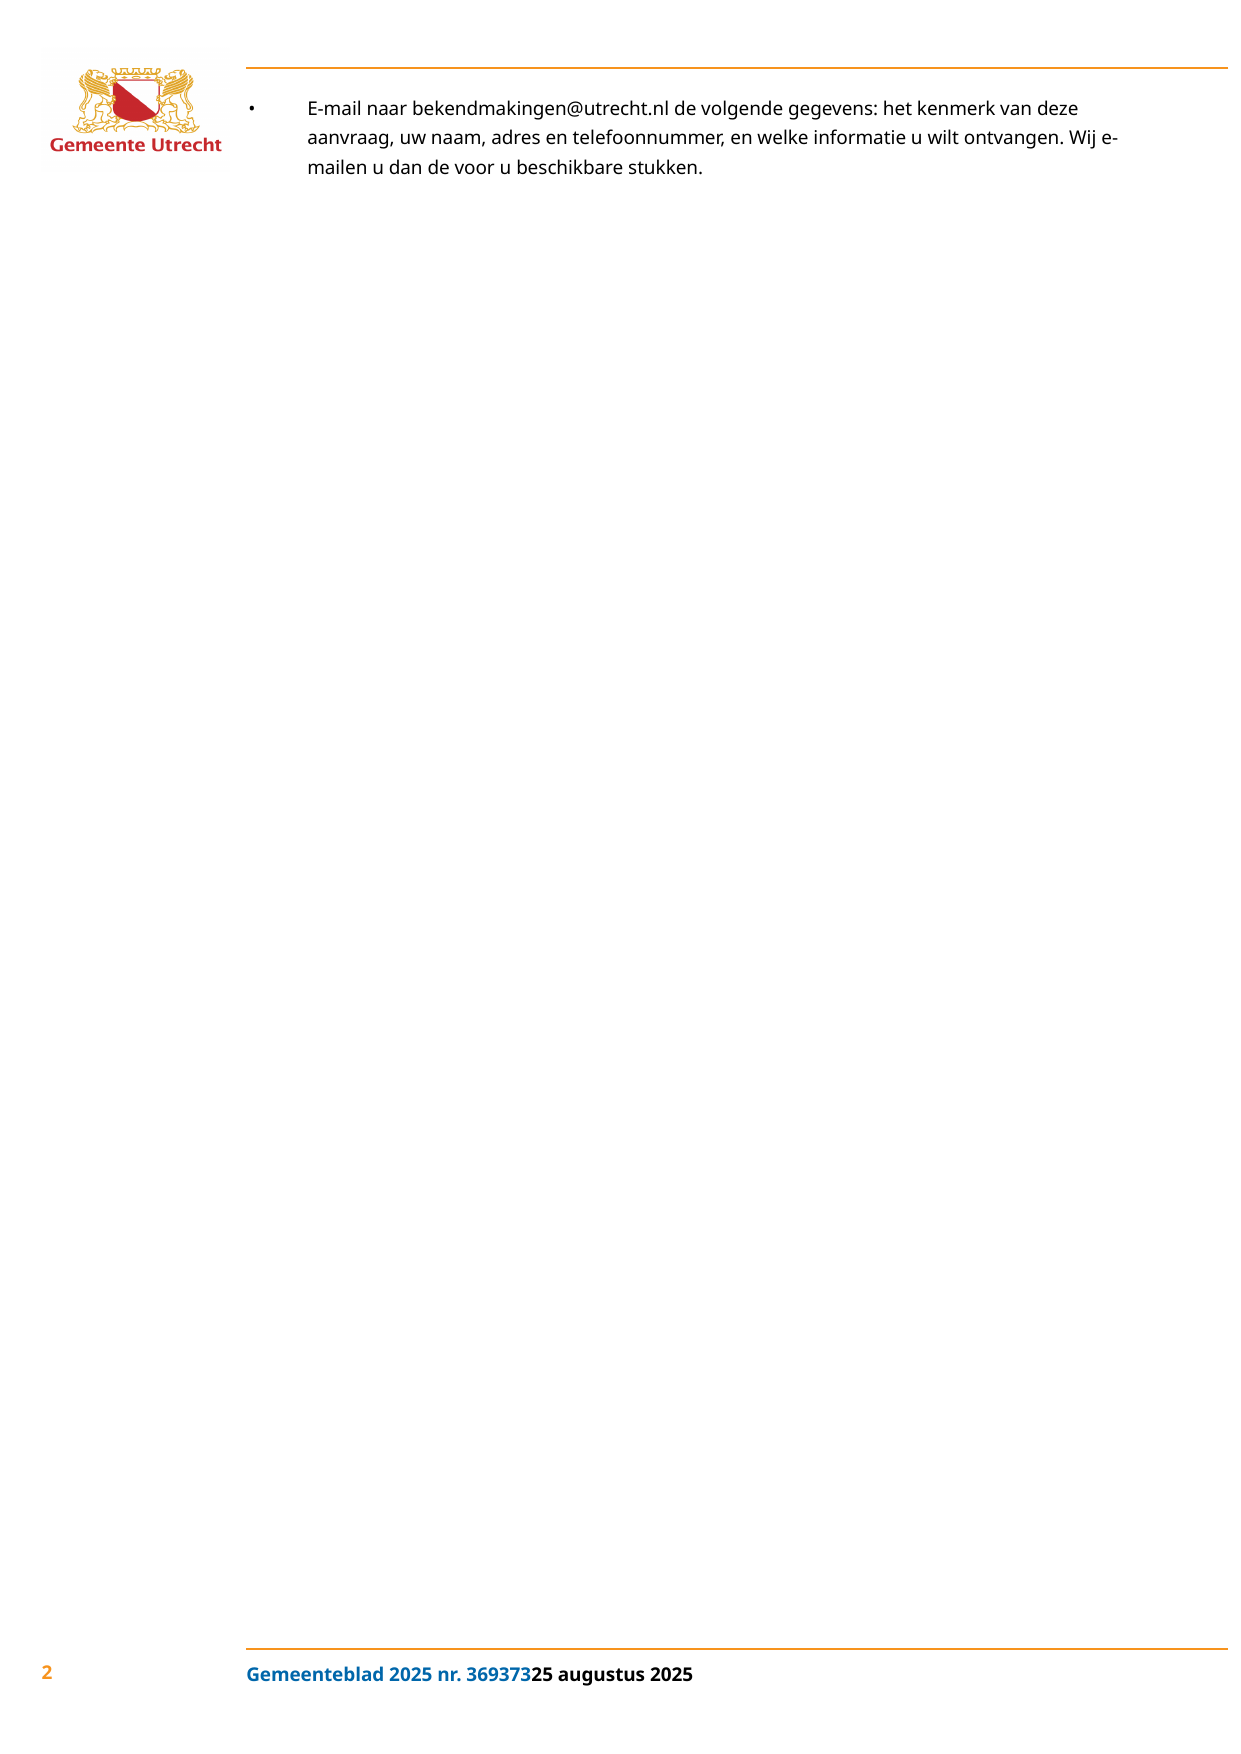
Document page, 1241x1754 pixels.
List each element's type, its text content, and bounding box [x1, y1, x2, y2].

list E-mail naar bekendmakingen@utrecht.nl de volgende gegevens: het kenmerk van deze aanvraag, uw naam, adres en telefoonnummer, en welke informatie u wilt ontvangen. Wij e-mailen u dan de voor u beschikbare stukken. [248, 95, 1152, 180]
picture [41, 47, 231, 172]
